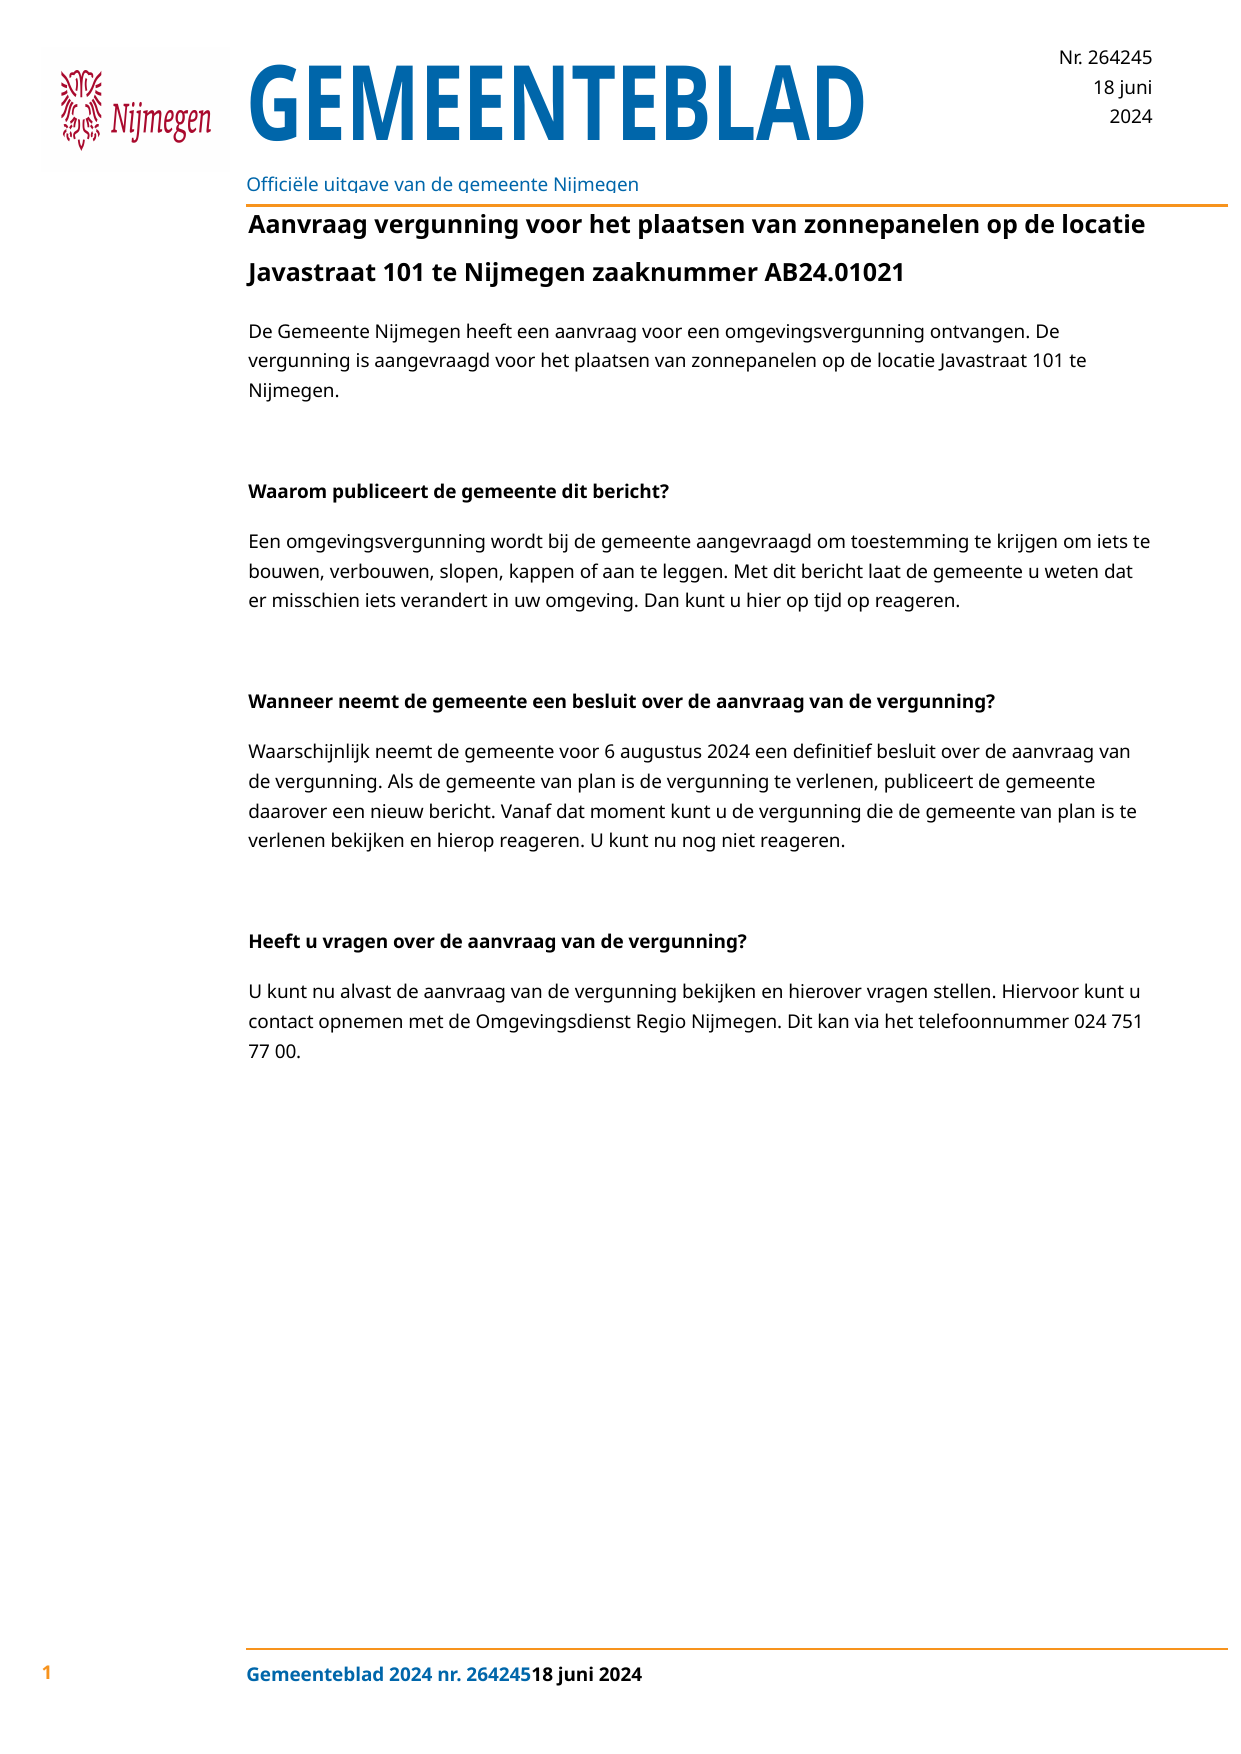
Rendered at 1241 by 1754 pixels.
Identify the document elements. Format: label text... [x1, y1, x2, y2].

text De Gemeente Nijmegen heeft een aanvraag voor een omgevingsvergunning ontvangen. De vergunning is aangevraagd voor het plaatsen van zonnepanelen op de locatie Javastraat 101 te Nijmegen. [248, 318, 1152, 403]
text Waarom publiceert de gemeente dit bericht? [248, 478, 1152, 504]
text U kunt nu alvast de aanvraag van de vergunning bekijken en hierover vragen stellen. Hiervoor kunt u contact opnemen met de Omgevingsdienst Regio Nijmegen. Dit kan via het telefoonnummer 024 751 77 00. [248, 979, 1152, 1064]
picture [41, 47, 231, 172]
text Een omgevingsvergunning wordt bij de gemeente aangevraagd om toestemming te krijgen om iets te bouwen, verbouwen, slopen, kappen of aan te leggen. Met dit bericht laat de gemeente u weten dat er misschien iets verandert in uw omgeving. Dan kunt u hier op tijd op reageren. [248, 528, 1152, 613]
text Waarschijnlijk neemt de gemeente voor 6 augustus 2024 een definitief besluit over de aanvraag van de vergunning. Als de gemeente van plan is de vergunning te verlenen, publiceert de gemeente daarover een nieuw bericht. Vanaf dat moment kunt u de vergunning die de gemeente van plan is te verlenen bekijken en hierop reageren. U kunt nu nog niet reageren. [248, 739, 1152, 853]
text Wanneer neemt de gemeente een besluit over de aanvraag van de vergunning? [248, 688, 1152, 714]
text Aanvraag vergunning voor het plaatsen van zonnepanelen op de locatie Javastraat 101 te Nijmegen zaaknummer AB24.01021 [248, 207, 1152, 288]
text Heeft u vragen over de aanvraag van de vergunning? [248, 928, 1152, 954]
